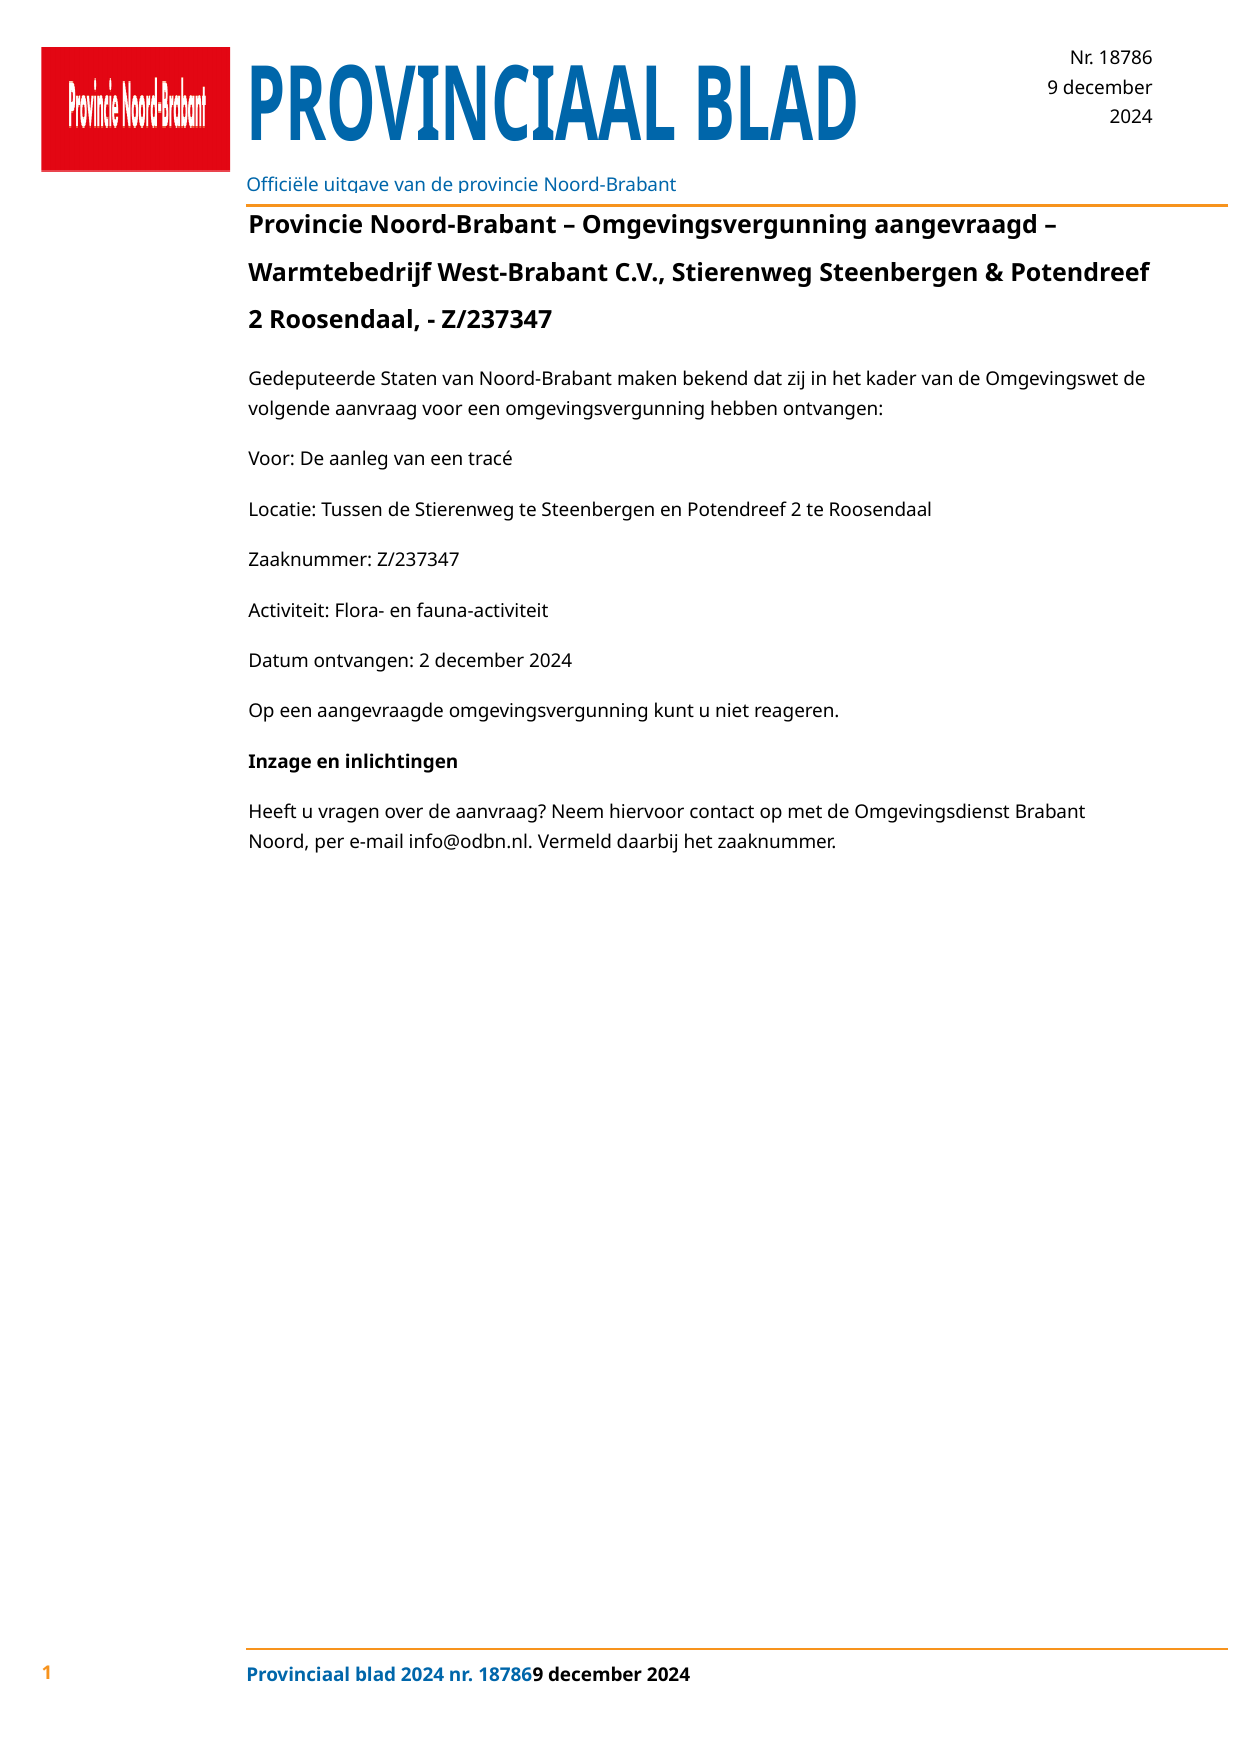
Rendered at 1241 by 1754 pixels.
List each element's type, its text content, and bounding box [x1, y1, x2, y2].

text Locatie: Tussen de Stierenweg te Steenbergen en Potendreef 2 te Roosendaal [248, 496, 1152, 522]
text Zaaknummer: Z/237347 [248, 546, 1152, 572]
text Activiteit: Flora- en fauna-activiteit [248, 597, 1152, 622]
text Gedeputeerde Staten van Noord-Brabant maken bekend dat zij in het kader van de Omgevingswet de volgende aanvraag voor een omgevingsvergunning hebben ontvangen: [248, 366, 1152, 421]
text Heeft u vragen over de aanvraag? Neem hiervoor contact op met de Omgevingsdienst Brabant Noord, per e-mail info@odbn.nl. Vermeld daarbij het zaaknummer. [248, 798, 1152, 854]
text Voor: De aanleg van een tracé [248, 446, 1152, 471]
picture [41, 47, 231, 172]
text Datum ontvangen: 2 december 2024 [248, 647, 1152, 673]
text Provincie Noord-Brabant – Omgevingsvergunning aangevraagd – Warmtebedrijf West-Brabant C.V., Stierenweg Steenbergen & Potendreef 2 Roosendaal, - Z/237347 [248, 207, 1152, 336]
text Inzage en inlichtingen [248, 748, 1152, 774]
text Op een aangevraagde omgevingsvergunning kunt u niet reageren. [248, 698, 1152, 723]
